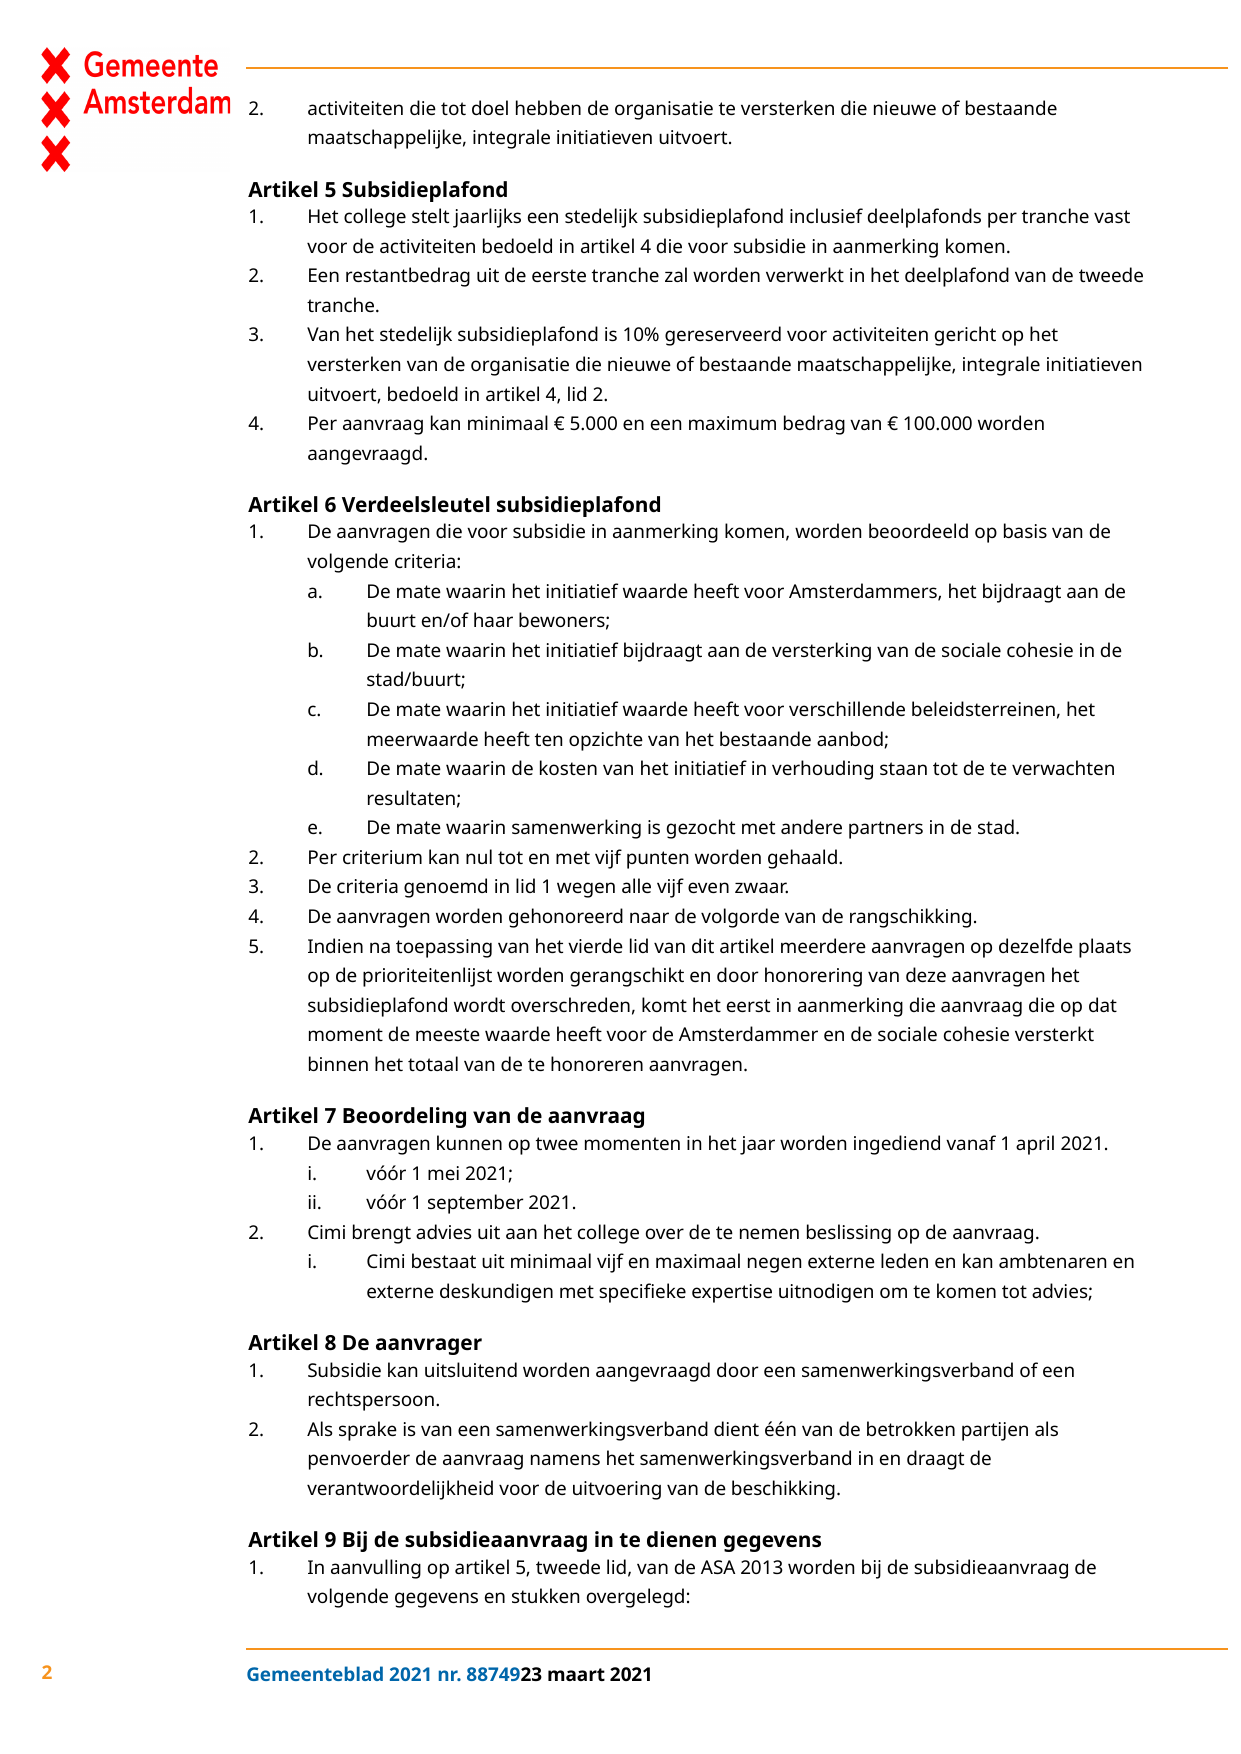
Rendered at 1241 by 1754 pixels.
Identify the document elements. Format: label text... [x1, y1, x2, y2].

list De mate waarin het initiatief bijdraagt aan de versterking van de sociale cohesie in de stad/buurt; [307, 637, 1152, 692]
list De aanvragen worden gehonoreerd naar de volgorde van de rangschikking. [248, 903, 1152, 929]
list activiteiten die tot doel hebben de organisatie te versterken die nieuwe of bestaande maatschappelijke, integrale initiatieven uitvoert. [248, 95, 1152, 150]
list Cimi brengt advies uit aan het college over de te nemen beslissing op de aanvraag. [248, 1219, 1152, 1244]
list De mate waarin het initiatief waarde heeft voor verschillende beleidsterreinen, het meerwaarde heeft ten opzichte van het bestaande aanbod; [307, 696, 1152, 752]
text Artikel 5 Subsidieplafond [248, 175, 1152, 203]
list vóór 1 september 2021. [307, 1189, 1152, 1215]
list Van het stedelijk subsidieplafond is 10% gereserveerd voor activiteiten gericht op het versterken van de organisatie die nieuwe of bestaande maatschappelijke, integrale initiatieven uitvoert, bedoeld in artikel 4, lid 2. [248, 322, 1152, 406]
text Artikel 6 Verdeelsleutel subsidieplafond [248, 490, 1152, 519]
list Indien na toepassing van het vierde lid van dit artikel meerdere aanvragen op dezelfde plaats op de prioriteitenlijst worden gerangschikt en door honorering van deze aanvragen het subsidieplafond wordt overschreden, komt het eerst in aanmerking die aanvraag die op dat moment de meeste waarde heeft voor de Amsterdammer en de sociale cohesie versterkt binnen het totaal van de te honoreren aanvragen. [248, 933, 1152, 1077]
list De aanvragen die voor subsidie in aanmerking komen, worden beoordeeld op basis van de volgende criteria: [248, 519, 1152, 574]
list Het college stelt jaarlijks een stedelijk subsidieplafond inclusief deelplafonds per tranche vast voor de activiteiten bedoeld in artikel 4 die voor subsidie in aanmerking komen. [248, 203, 1152, 258]
list Cimi bestaat uit minimaal vijf en maximaal negen externe leden en kan ambtenaren en externe deskundigen met specifieke expertise uitnodigen om te komen tot advies; [307, 1248, 1152, 1304]
list De mate waarin samenwerking is gezocht met andere partners in de stad. [307, 814, 1152, 840]
text Artikel 7 Beoordeling van de aanvraag [248, 1102, 1152, 1130]
text Artikel 9 Bij de subsidieaanvraag in te dienen gegevens [248, 1526, 1152, 1554]
text Artikel 8 De aanvrager [248, 1328, 1152, 1357]
list Een restantbedrag uit de eerste tranche zal worden verwerkt in het deelplafond van de tweede tranche. [248, 262, 1152, 318]
list De criteria genoemd in lid 1 wegen alle vijf even zwaar. [248, 874, 1152, 899]
list De mate waarin de kosten van het initiatief in verhouding staan tot de te verwachten resultaten; [307, 755, 1152, 811]
list De aanvragen kunnen op twee momenten in het jaar worden ingediend vanaf 1 april 2021. [248, 1130, 1152, 1156]
list Subsidie kan uitsluitend worden aangevraagd door een samenwerkingsverband of een rechtspersoon. [248, 1357, 1152, 1412]
list In aanvulling op artikel 5, tweede lid, van de ASA 2013 worden bij de subsidieaanvraag de volgende gegevens en stukken overgelegd: [248, 1554, 1152, 1609]
list Als sprake is van een samenwerkingsverband dient één van de betrokken partijen als penvoerder de aanvraag namens het samenwerkingsverband in en draagt de verantwoordelijkheid voor de uitvoering van de beschikking. [248, 1416, 1152, 1501]
list De mate waarin het initiatief waarde heeft voor Amsterdammers, het bijdraagt aan de buurt en/of haar bewoners; [307, 578, 1152, 633]
list Per aanvraag kan minimaal € 5.000 en een maximum bedrag van € 100.000 worden aangevraagd. [248, 410, 1152, 466]
list Per criterium kan nul tot en met vijf punten worden gehaald. [248, 844, 1152, 870]
picture [41, 47, 231, 172]
list vóór 1 mei 2021; [307, 1160, 1152, 1185]
